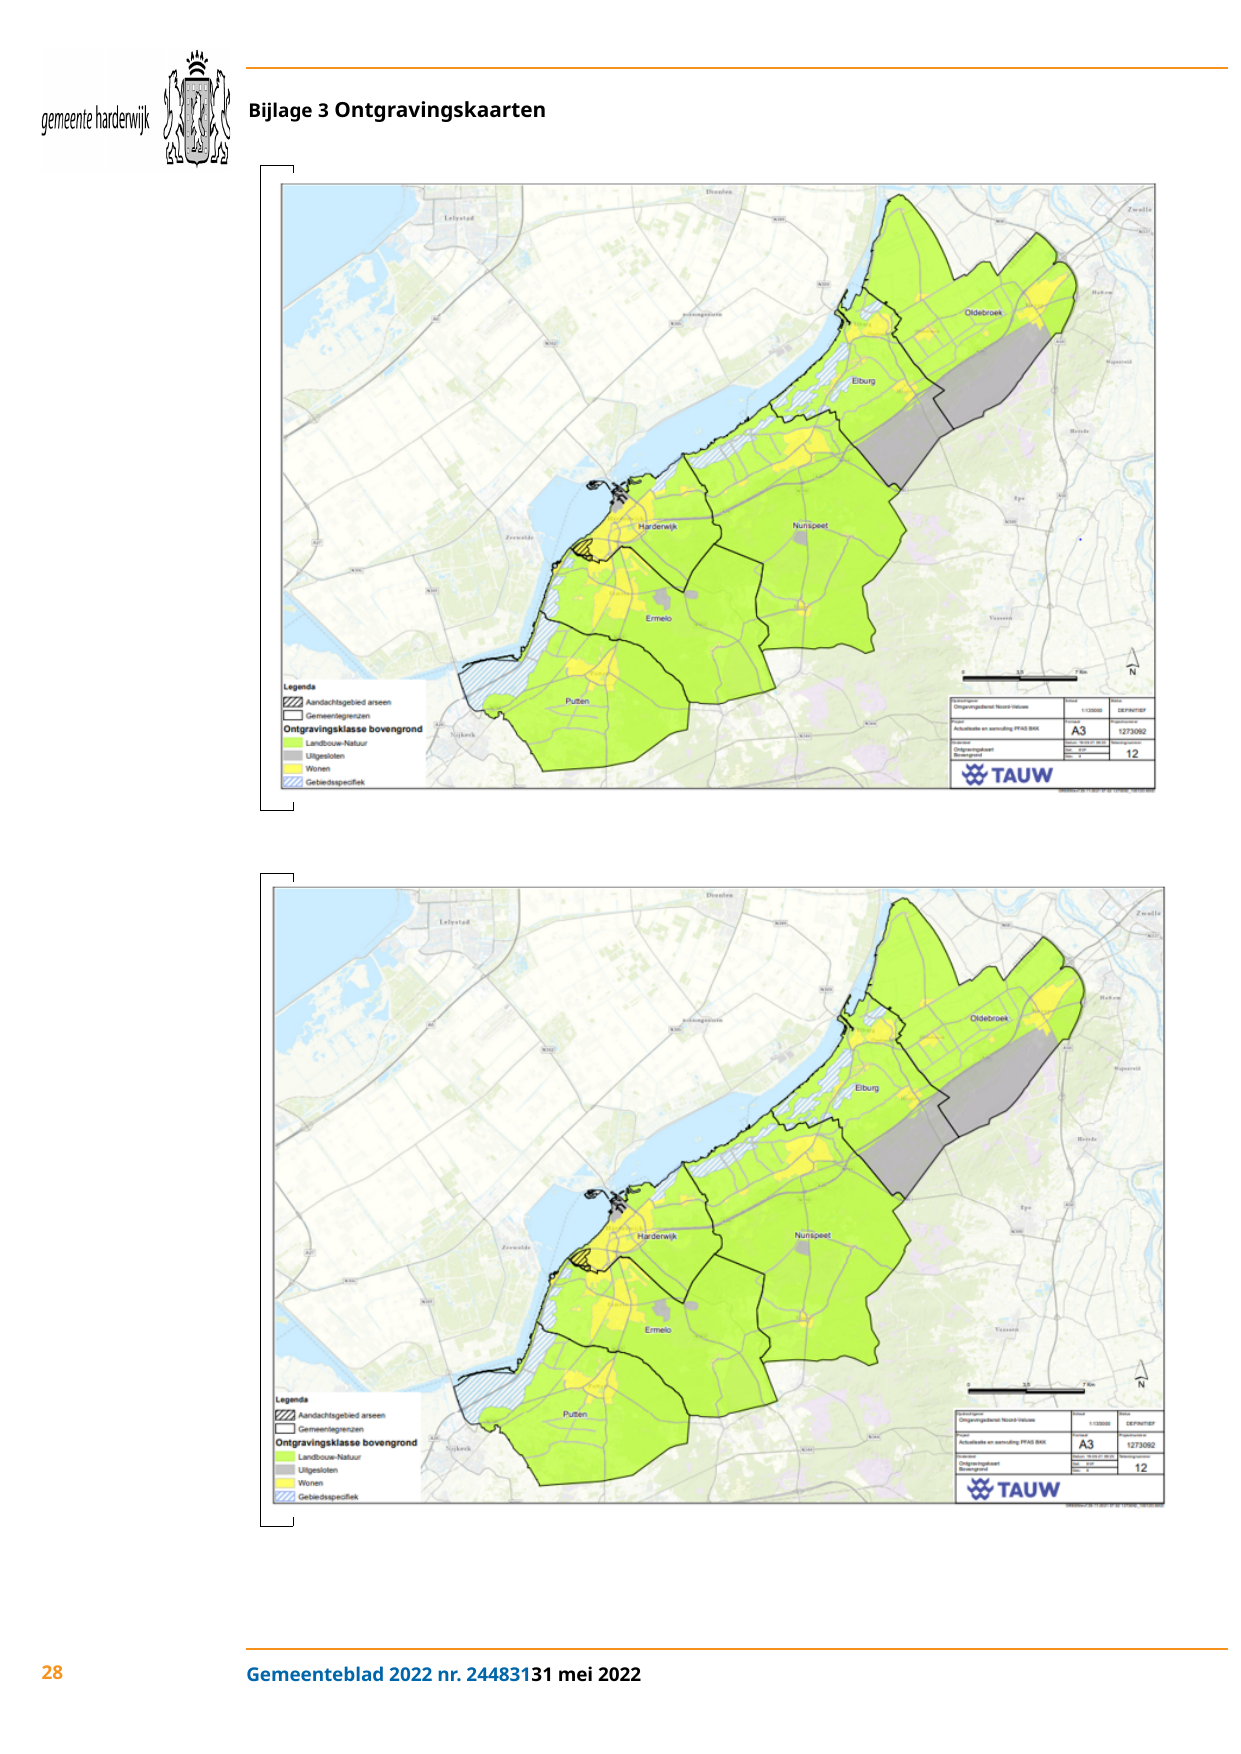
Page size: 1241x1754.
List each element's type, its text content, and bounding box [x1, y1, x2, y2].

picture [268, 173, 1173, 802]
picture [41, 47, 231, 172]
text Bijlage 3 Ontgravingskaarten [248, 95, 1152, 123]
picture [268, 882, 1173, 1517]
